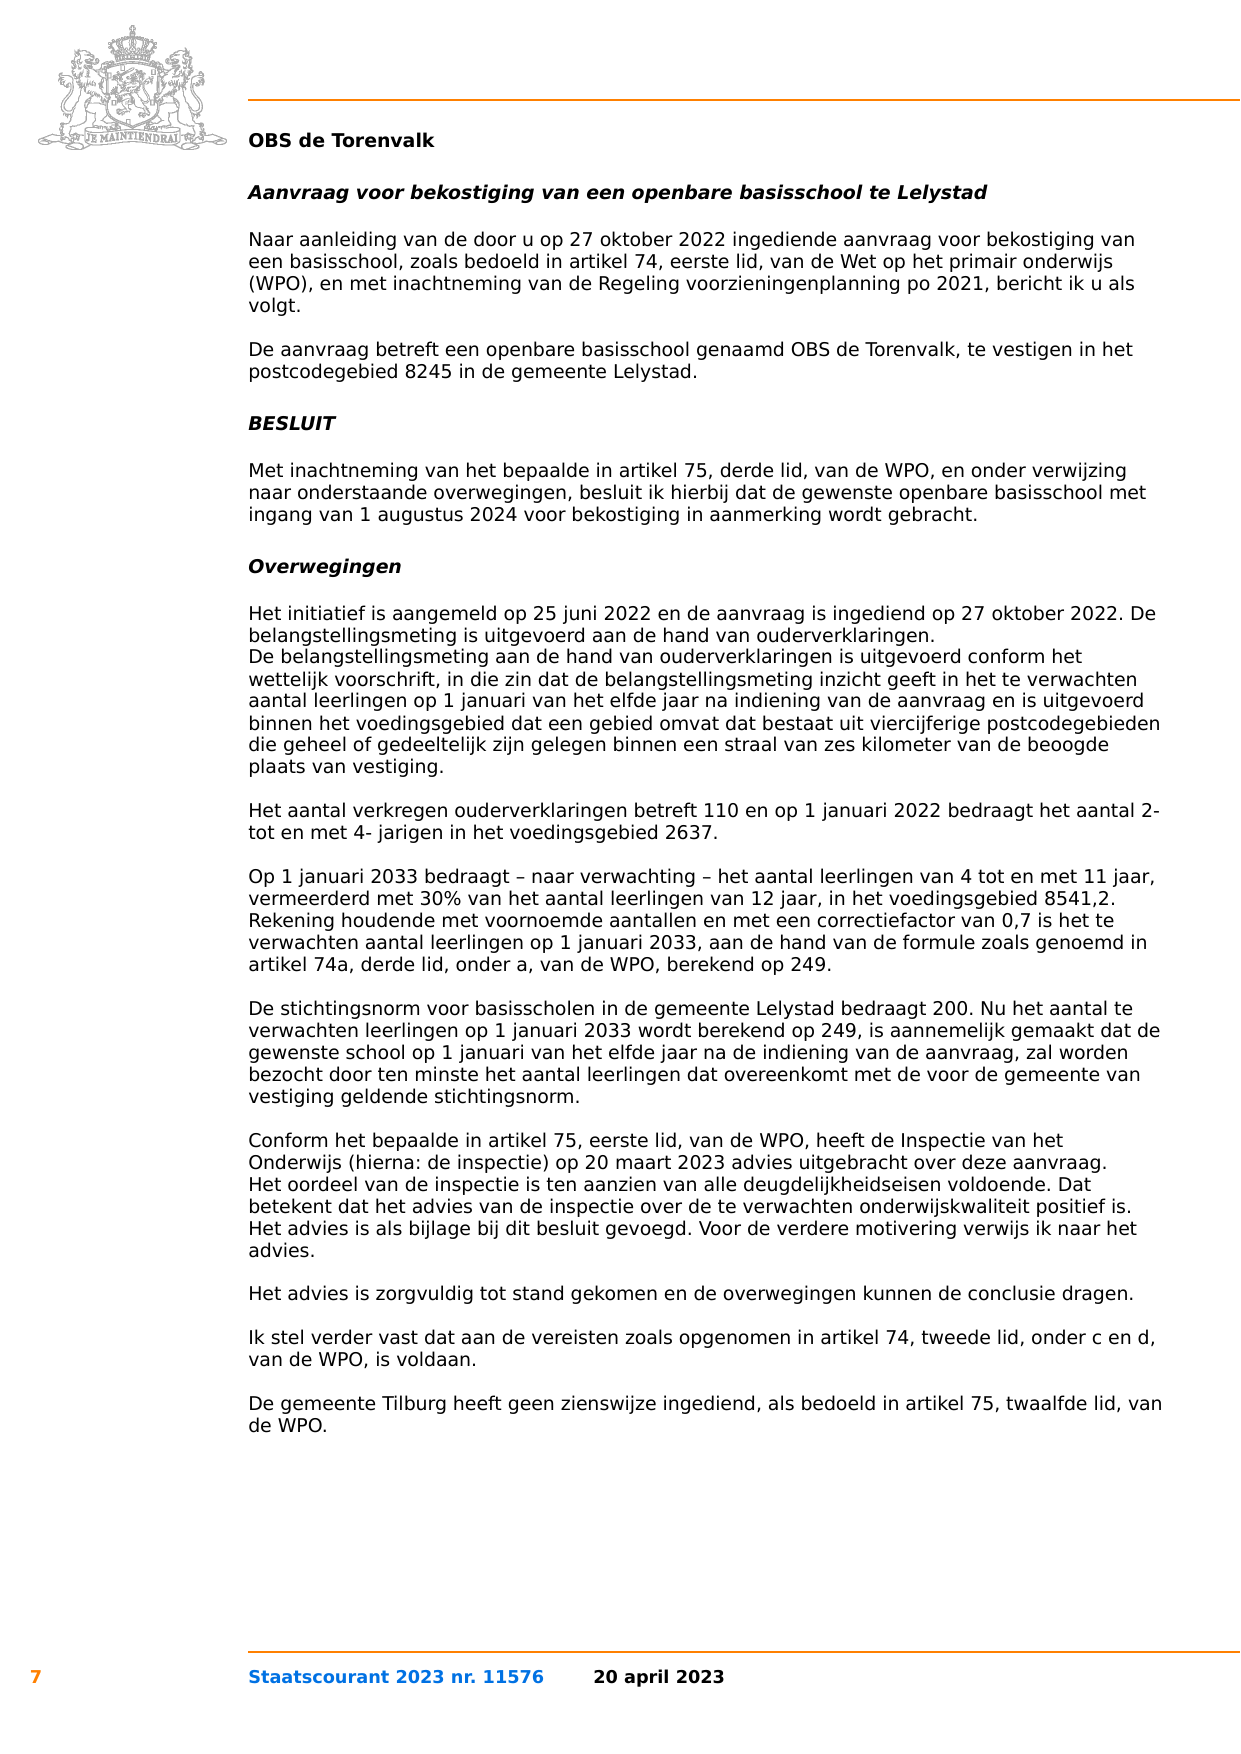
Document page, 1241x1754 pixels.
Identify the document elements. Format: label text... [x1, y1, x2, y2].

subtitle OBS de Torenvalk [248, 130, 1163, 152]
text De stichtingsnorm voor basisscholen in de gemeente Lelystad bedraagt 200. Nu het aantal te verwachten leerlingen op 1 januari 2033 wordt berekend op 249, is aannemelijk gemaakt dat de gewenste school op 1 januari van het elfde jaar na de indiening van de aanvraag, zal worden bezocht door ten minste het aantal leerlingen dat overeenkomt met de voor de gemeente van vestiging geldende stichtingsnorm. [248, 998, 1163, 1108]
text Het initiatief is aangemeld op 25 juni 2022 en de aanvraag is ingediend op 27 oktober 2022. De belangstellingsmeting is uitgevoerd aan de hand van ouderverklaringen. [248, 602, 1163, 646]
text Het aantal verkregen ouderverklaringen betreft 110 en op 1 januari 2022 bedraagt het aantal 2- tot en met 4- jarigen in het voedingsgebied 2637. [248, 800, 1163, 844]
text Het oordeel van de inspectie is ten aanzien van alle deugdelijkheidseisen voldoende. Dat betekent dat het advies van de inspectie over de te verwachten onderwijskwaliteit positief is. [248, 1173, 1163, 1217]
text Rekening houdende met voornoemde aantallen en met een correctiefactor van 0,7 is het te verwachten aantal leerlingen op 1 januari 2033, aan de hand van de formule zoals genoemd in artikel 74a, derde lid, onder a, van de WPO, berekend op 249. [248, 910, 1163, 976]
subtitle Aanvraag voor bekostiging van een openbare basisschool te Lelystad [248, 182, 1163, 204]
text Met inachtneming van het bepaalde in artikel 75, derde lid, van de WPO, en onder verwijzing naar onderstaande overwegingen, besluit ik hierbij dat de gewenste openbare basisschool met ingang van 1 augustus 2024 voor bekostiging in aanmerking wordt gebracht. [248, 459, 1163, 526]
text Conform het bepaalde in artikel 75, eerste lid, van de WPO, heeft de Inspectie van het Onderwijs (hierna: de inspectie) op 20 maart 2023 advies uitgebracht over deze aanvraag. [248, 1129, 1163, 1173]
text Op 1 januari 2033 bedraagt – naar verwachting – het aantal leerlingen van 4 tot en met 11 jaar, vermeerderd met 30% van het aantal leerlingen van 12 jaar, in het voedingsgebied 8541,2. [248, 866, 1163, 910]
text Het advies is zorgvuldig tot stand gekomen en de overwegingen kunnen de conclusie dragen. [248, 1283, 1163, 1305]
picture [38, 25, 227, 150]
subtitle BESLUIT [248, 413, 1163, 434]
text Naar aanleiding van de door u op 27 oktober 2022 ingediende aanvraag voor bekostiging van een basisschool, zoals bedoeld in artikel 74, eerste lid, van de Wet op het primair onderwijs (WPO), en met inachtneming van de Regeling voorzieningenplanning po 2021, bericht ik u als volgt. [248, 229, 1163, 317]
text Ik stel verder vast dat aan de vereisten zoals opgenomen in artikel 74, tweede lid, onder c en d, van de WPO, is voldaan. [248, 1327, 1163, 1371]
text Het advies is als bijlage bij dit besluit gevoegd. Voor de verdere motivering verwijs ik naar het advies. [248, 1217, 1163, 1261]
text De gemeente Tilburg heeft geen zienswijze ingediend, als bedoeld in artikel 75, twaalfde lid, van de WPO. [248, 1393, 1163, 1437]
text De aanvraag betreft een openbare basisschool genaamd OBS de Torenvalk, te vestigen in het postcodegebied 8245 in de gemeente Lelystad. [248, 339, 1163, 383]
subtitle Overwegingen [248, 556, 1163, 577]
text De belangstellingsmeting aan de hand van ouderverklaringen is uitgevoerd conform het wettelijk voorschrift, in die zin dat de belangstellingsmeting inzicht geeft in het te verwachten aantal leerlingen op 1 januari van het elfde jaar na indiening van de aanvraag en is uitgevoerd binnen het voedingsgebied dat een gebied omvat dat bestaat uit viercijferige postcodegebieden die geheel of gedeeltelijk zijn gelegen binnen een straal van zes kilometer van de beoogde plaats van vestiging. [248, 646, 1163, 778]
